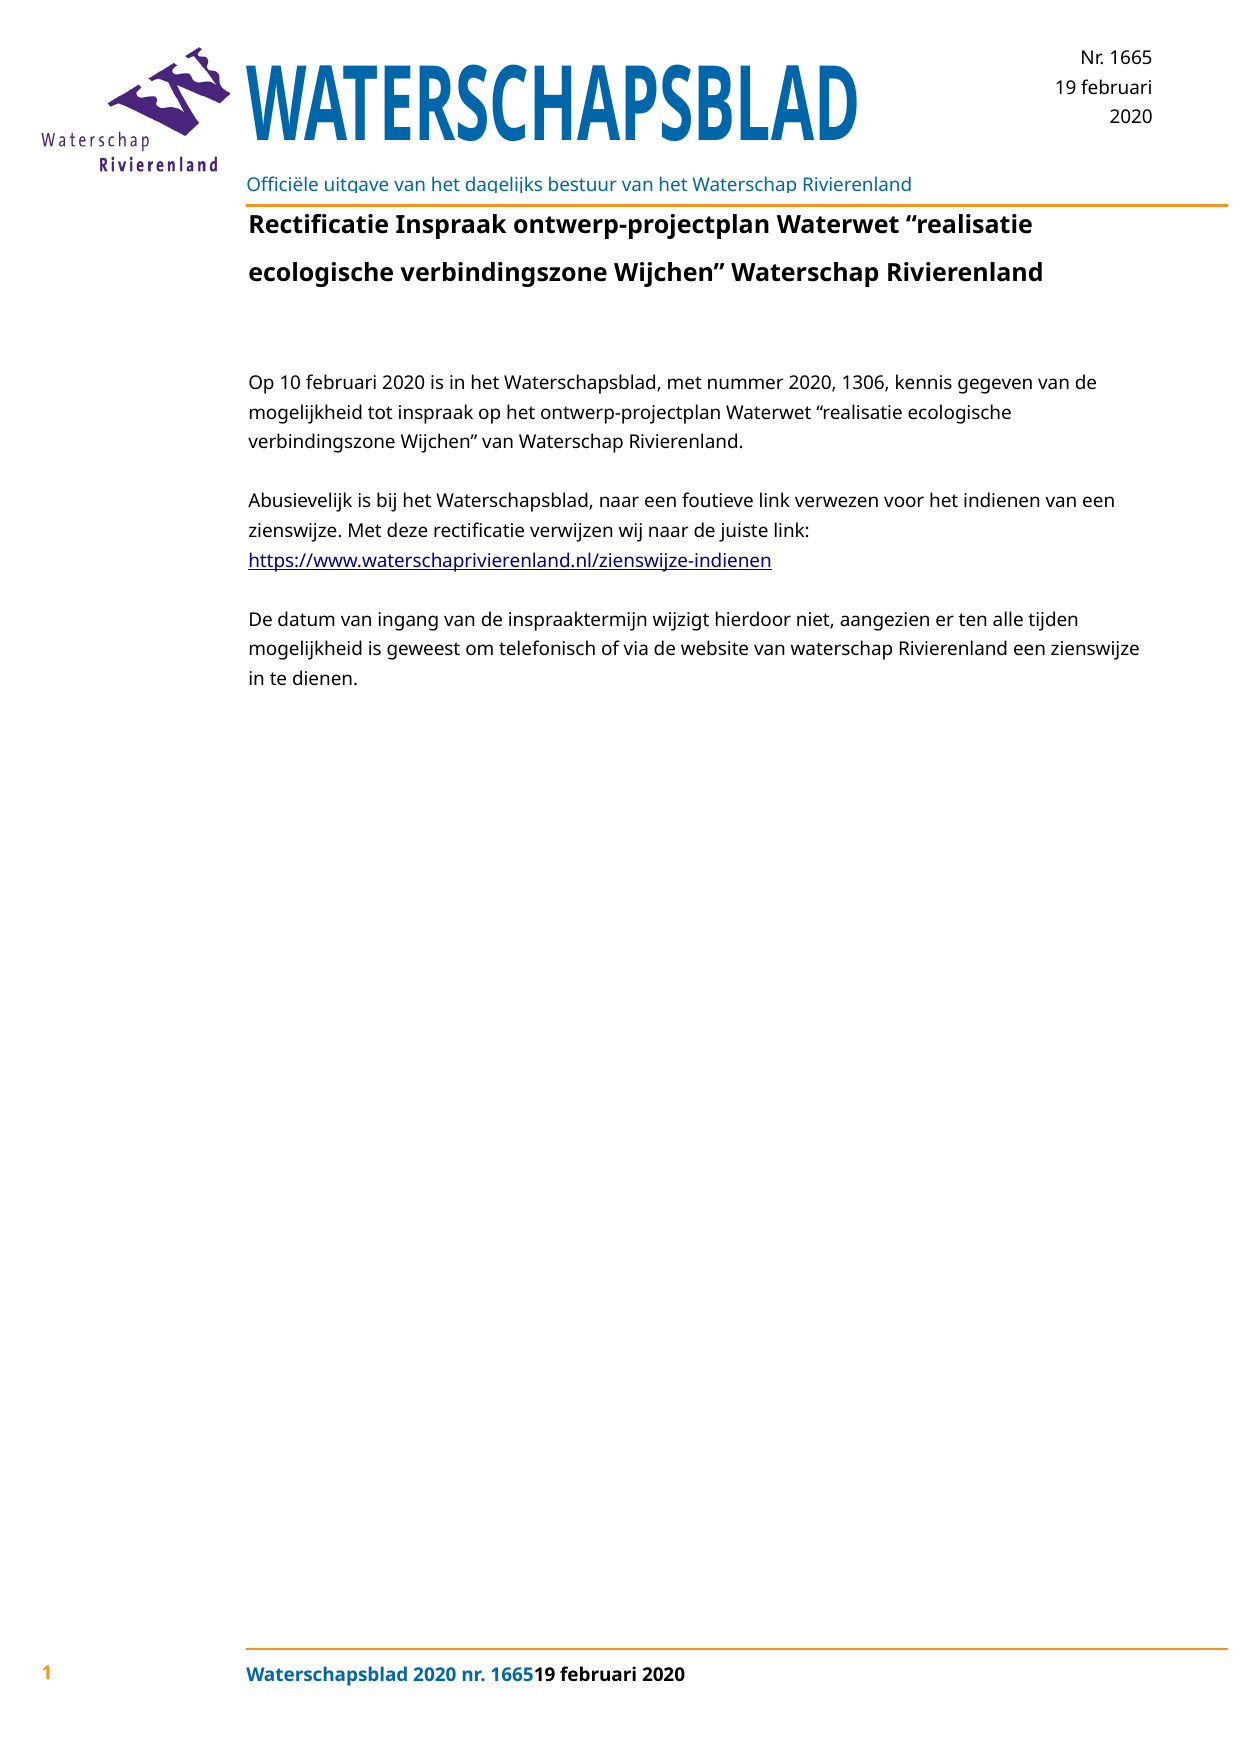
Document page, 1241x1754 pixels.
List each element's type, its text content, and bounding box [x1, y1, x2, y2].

picture [41, 47, 231, 172]
text Rectificatie Inspraak ontwerp-projectplan Waterwet “realisatie ecologische verbindingszone Wijchen” Waterschap Rivierenland [248, 207, 1152, 288]
text Abusievelijk is bij het Waterschapsblad, naar een foutieve link verwezen voor het indienen van een zienswijze. Met deze rectificatie verwijzen wij naar de juiste link: https://www.waterschaprivierenland.nl/zienswijze-indienen [248, 488, 1152, 573]
text De datum van ingang van de inspraaktermijn wijzigt hierdoor niet, aangezien er ten alle tijden mogelijkheid is geweest om telefonisch of via de website van waterschap Rivierenland een zienswijze in te dienen. [248, 606, 1152, 691]
text Op 10 februari 2020 is in het Waterschapsblad, met nummer 2020, 1306, kennis gegeven van de mogelijkheid tot inspraak op het ontwerp-projectplan Waterwet “realisatie ecologische verbindingszone Wijchen” van Waterschap Rivierenland. [248, 369, 1152, 454]
